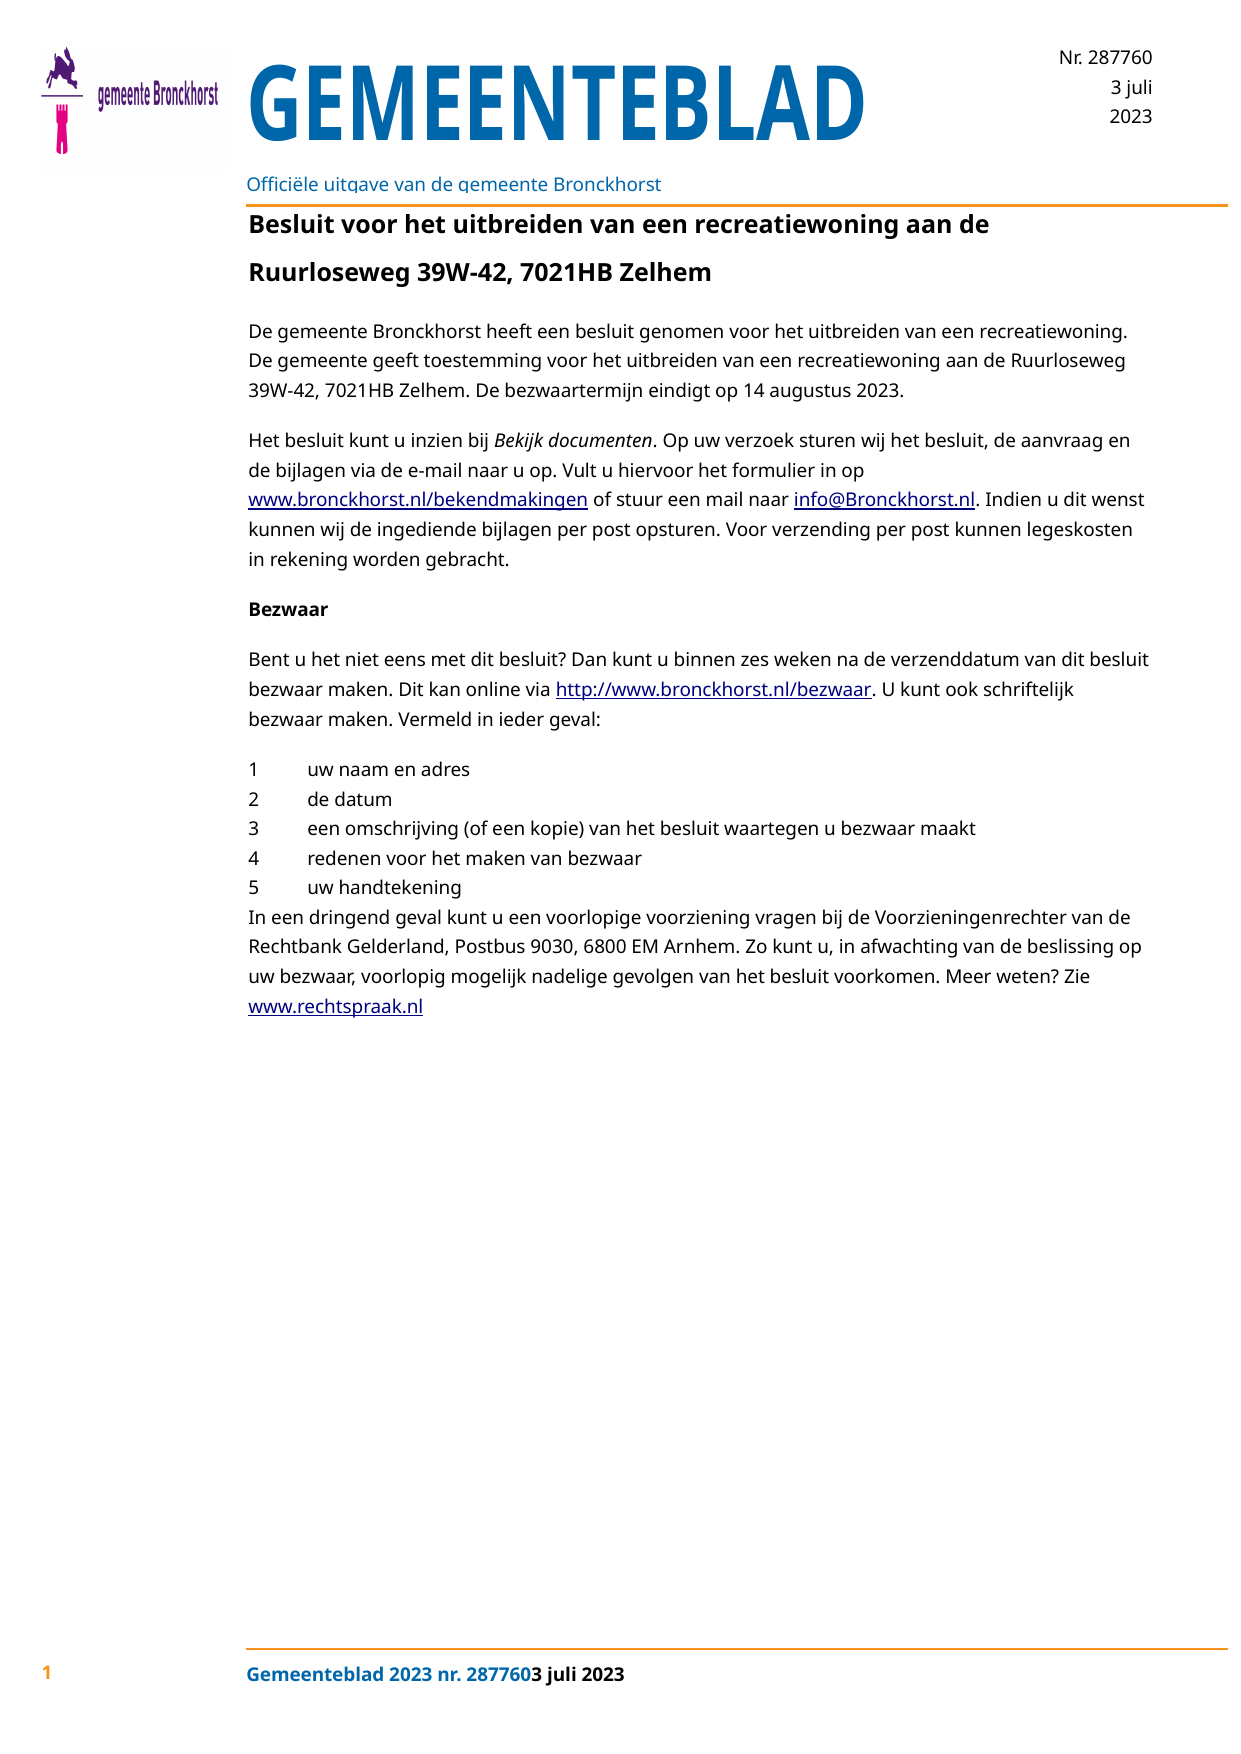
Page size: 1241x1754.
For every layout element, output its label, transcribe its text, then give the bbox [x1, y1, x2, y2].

text Het besluit kunt u inzien bij Bekijk documenten. Op uw verzoek sturen wij het besluit, de aanvraag en de bijlagen via de e-mail naar u op. Vult u hiervoor het formulier in op www.bronckhorst.nl/bekendmakingen of stuur een mail naar info@Bronckhorst.nl. Indien u dit wenst kunnen wij de ingediende bijlagen per post opsturen. Voor verzending per post kunnen legeskosten in rekening worden gebracht. [248, 427, 1152, 572]
text Besluit voor het uitbreiden van een recreatiewoning aan de Ruurloseweg 39W-42, 7021HB Zelhem [248, 207, 1152, 288]
picture [41, 47, 231, 172]
text Bent u het niet eens met dit besluit? Dan kunt u binnen zes weken na de verzenddatum van dit besluit bezwaar maken. Dit kan online via http://www.bronckhorst.nl/bezwaar. U kunt ook schriftelijk bezwaar maken. Vermeld in ieder geval: [248, 647, 1152, 732]
text De gemeente Bronckhorst heeft een besluit genomen voor het uitbreiden van een recreatiewoning. De gemeente geeft toestemming voor het uitbreiden van een recreatiewoning aan de Ruurloseweg 39W-42, 7021HB Zelhem. De bezwaartermijn eindigt op 14 augustus 2023. [248, 318, 1152, 403]
list uw naam en adres [248, 756, 1152, 782]
list uw handtekening [248, 874, 1152, 900]
text Bezwaar [248, 596, 1152, 622]
list een omschrijving (of een kopie) van het besluit waartegen u bezwaar maakt [248, 815, 1152, 841]
text In een dringend geval kunt u een voorlopige voorziening vragen bij de Voorzieningenrechter van de Rechtbank Gelderland, Postbus 9030, 6800 EM Arnhem. Zo kunt u, in afwachting van de beslissing op uw bezwaar, voorlopig mogelijk nadelige gevolgen van het besluit voorkomen. Meer weten? Zie www.rechtspraak.nl [248, 904, 1152, 1019]
list de datum [248, 786, 1152, 812]
list redenen voor het maken van bezwaar [248, 845, 1152, 871]
